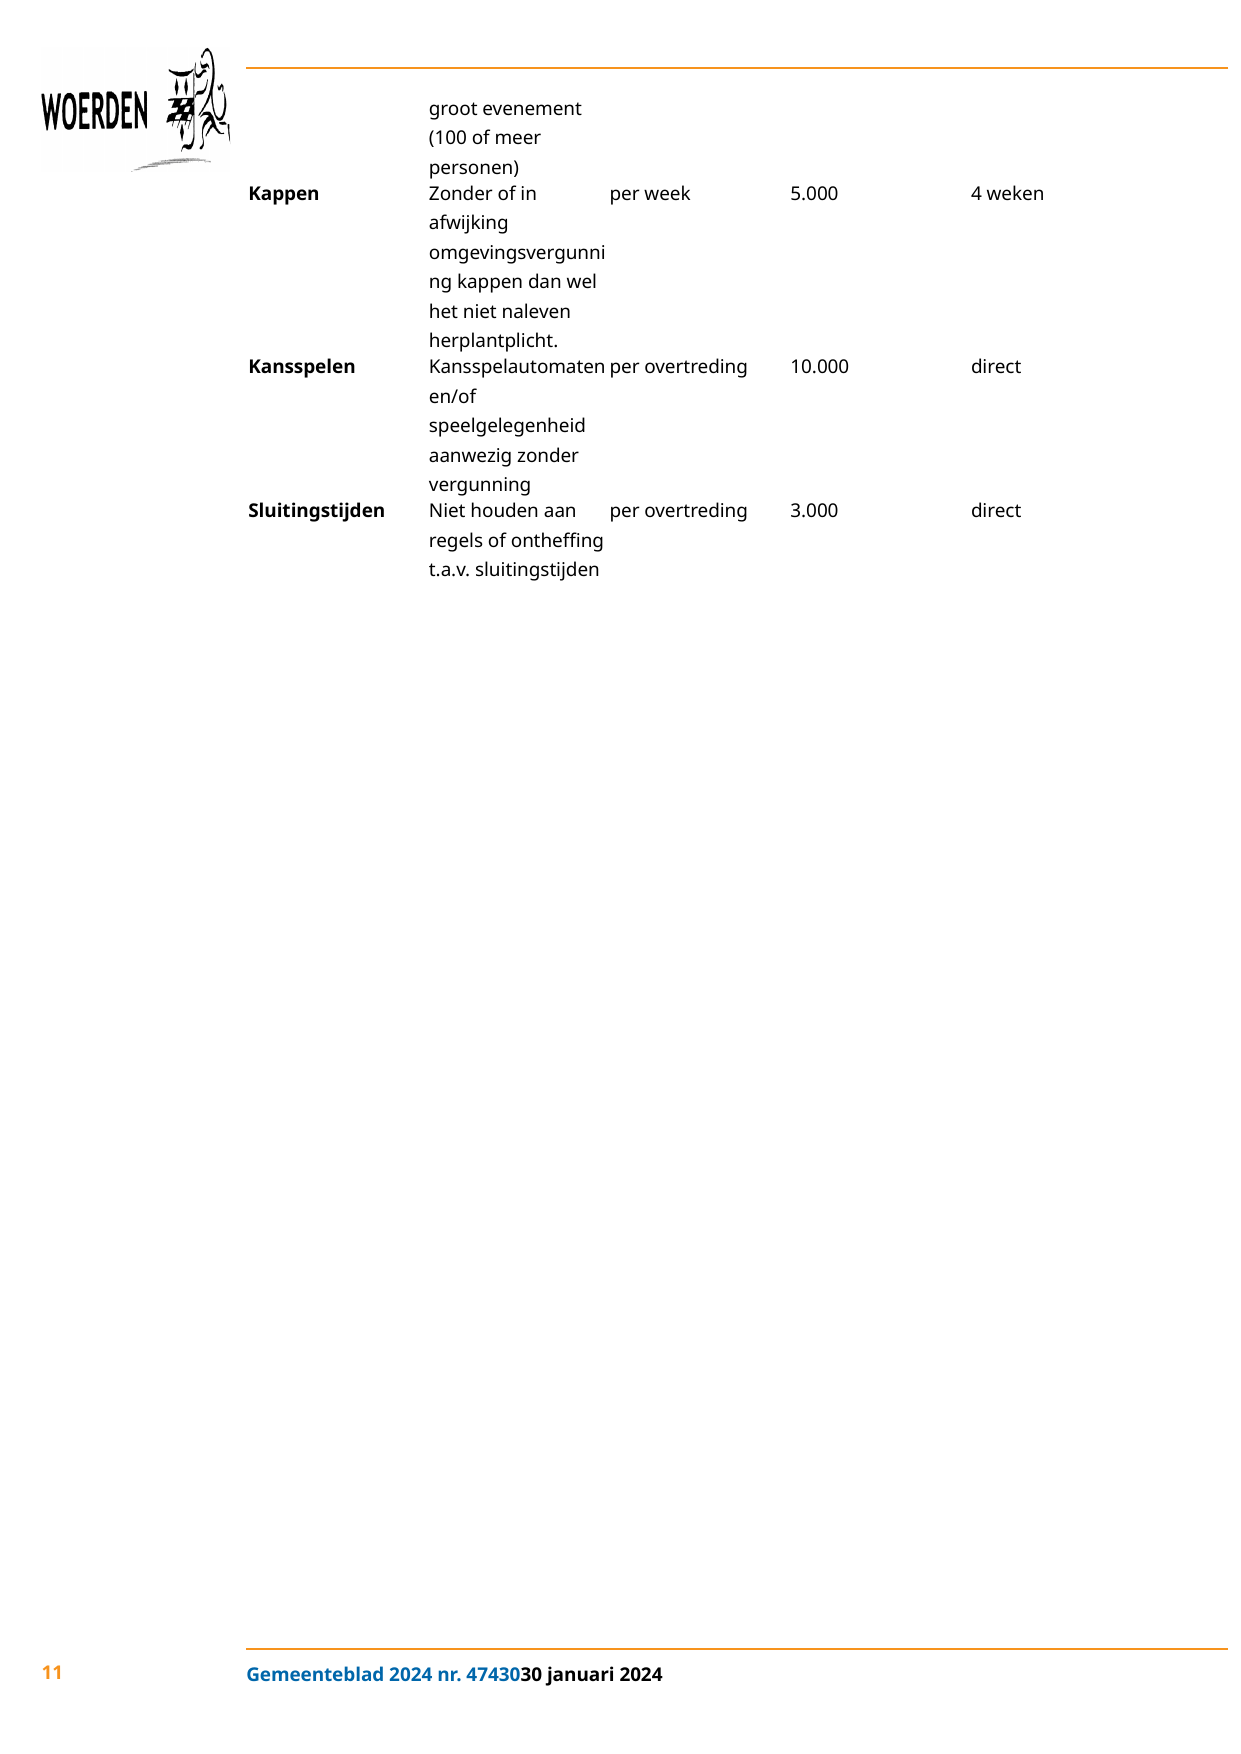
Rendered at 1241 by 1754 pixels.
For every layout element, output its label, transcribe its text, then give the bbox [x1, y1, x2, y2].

table_cell per overtreding [609, 498, 790, 582]
table_cell groot evenement (100 of meer personen) [429, 95, 609, 180]
table_cell [971, 95, 1152, 180]
table_cell [790, 95, 971, 180]
table_cell Kansspelen [248, 353, 429, 497]
picture [41, 47, 231, 172]
table_cell Niet houden aan regels of ontheffing t.a.v. sluitingstijden [429, 498, 609, 582]
table_cell 5.000 [790, 180, 971, 353]
table_cell Sluitingstijden [248, 498, 429, 582]
table_cell 3.000 [790, 498, 971, 582]
table_cell per week [609, 180, 790, 353]
table_cell per overtreding [609, 353, 790, 497]
table_cell 10.000 [790, 353, 971, 497]
table_cell Kappen [248, 180, 429, 353]
table_cell direct [971, 498, 1152, 582]
table_cell Kansspelautomaten en/of speelgelegenheid aanwezig zonder vergunning [429, 353, 609, 497]
table_cell [609, 95, 790, 180]
table_cell [248, 95, 429, 180]
table_cell Zonder of in afwijking omgevingsvergunning kappen dan wel het niet naleven herplantplicht. [429, 180, 609, 353]
table_cell 4 weken [971, 180, 1152, 353]
table_cell direct [971, 353, 1152, 497]
